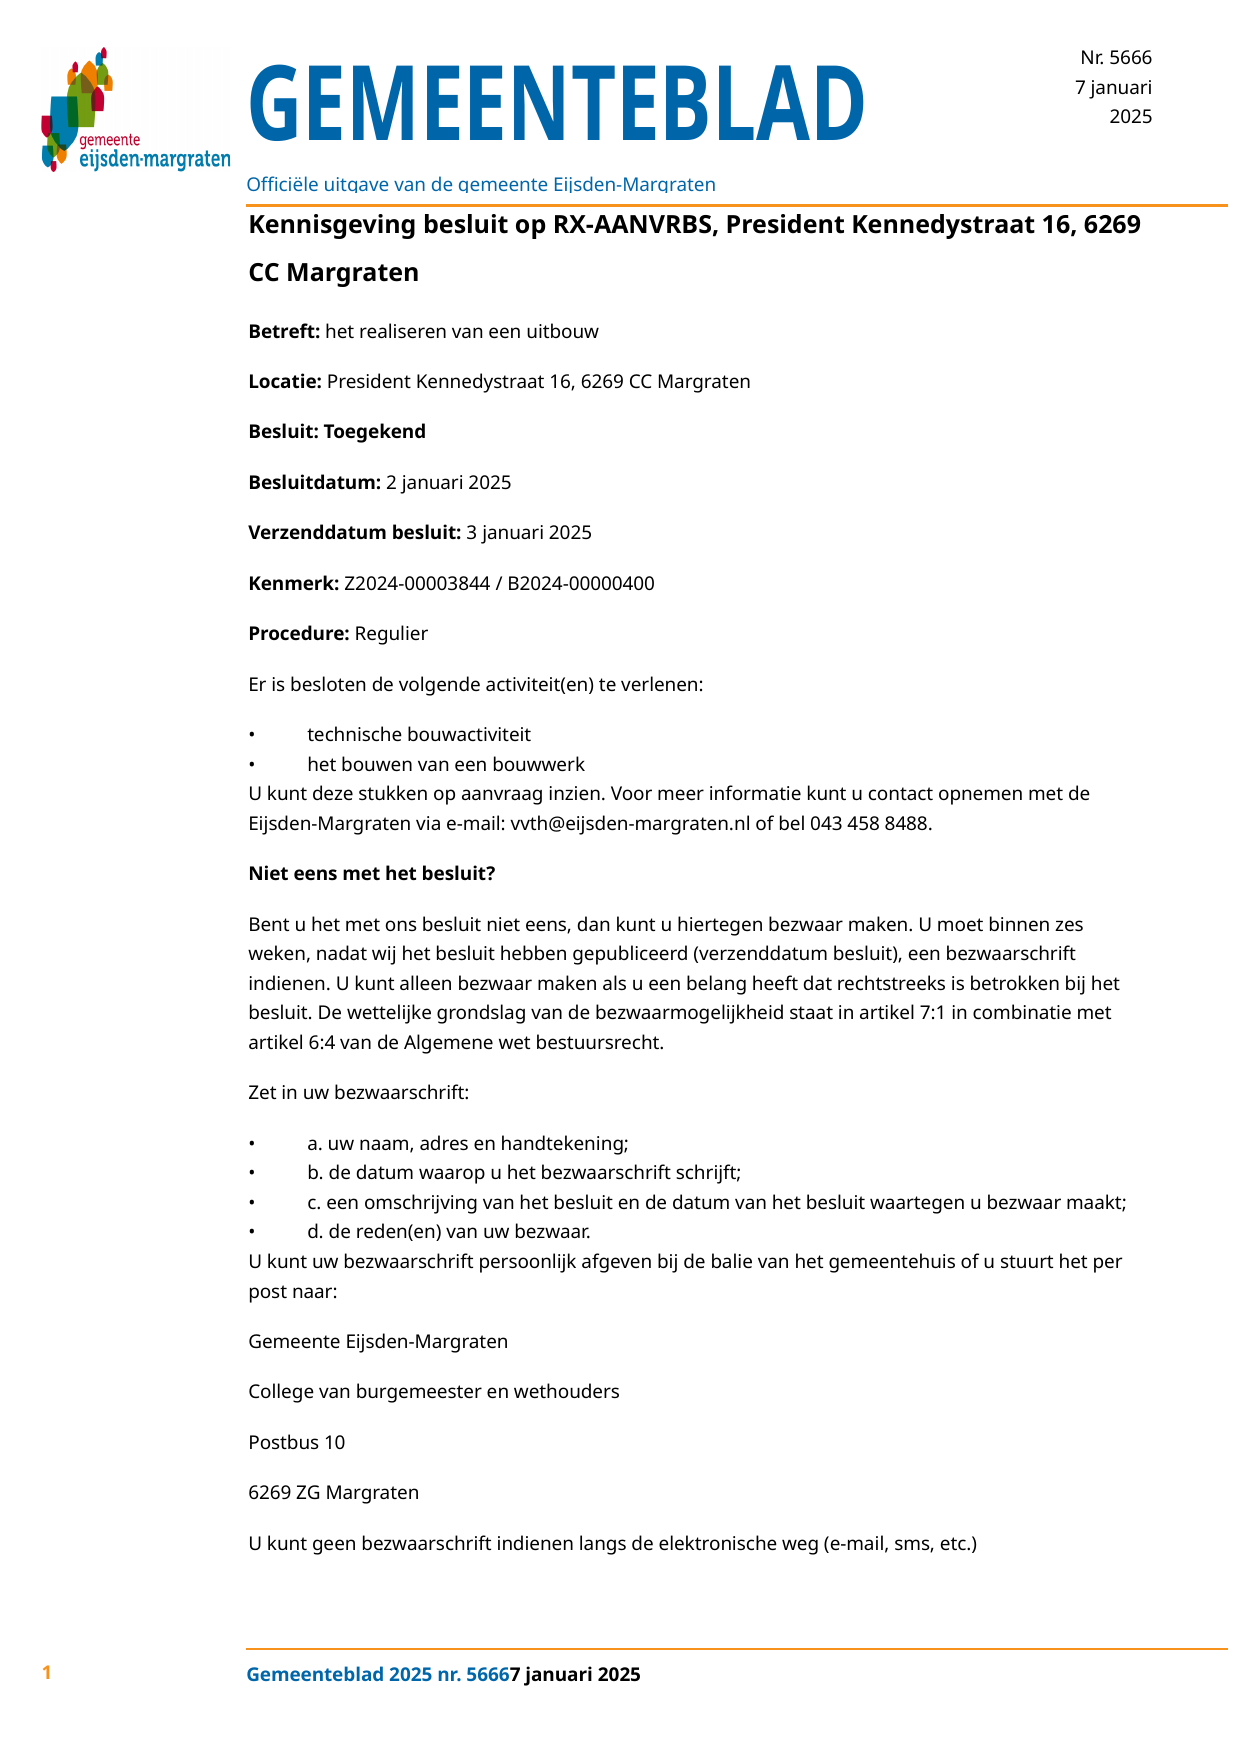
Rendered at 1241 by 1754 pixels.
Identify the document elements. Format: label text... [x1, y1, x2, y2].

text Gemeente Eijsden-Margraten [248, 1328, 1152, 1354]
text Postbus 10 [248, 1429, 1152, 1455]
text Besluit: Toegekend [248, 419, 1152, 444]
text Betreft: het realiseren van een uitbouw [248, 318, 1152, 344]
list b. de datum waarop u het bezwaarschrift schrijft; [248, 1159, 1152, 1185]
text 6269 ZG Margraten [248, 1479, 1152, 1505]
text Kennisgeving besluit op RX-AANVRBS, President Kennedystraat 16, 6269 CC Margraten [248, 207, 1152, 288]
text College van burgemeester en wethouders [248, 1379, 1152, 1404]
picture [41, 47, 231, 172]
text Locatie: President Kennedystraat 16, 6269 CC Margraten [248, 368, 1152, 394]
list d. de reden(en) van uw bezwaar. [248, 1219, 1152, 1244]
list a. uw naam, adres en handtekening; [248, 1130, 1152, 1156]
text Kenmerk: Z2024-00003844 / B2024-00000400 [248, 570, 1152, 596]
text U kunt geen bezwaarschrift indienen langs de elektronische weg (e-mail, sms, etc.) [248, 1530, 1152, 1556]
list c. een omschrijving van het besluit en de datum van het besluit waartegen u bezwaar maakt; [248, 1189, 1152, 1215]
text U kunt uw bezwaarschrift persoonlijk afgeven bij de balie van het gemeentehuis of u stuurt het per post naar: [248, 1248, 1152, 1304]
text Niet eens met het besluit? [248, 860, 1152, 886]
text Zet in uw bezwaarschrift: [248, 1079, 1152, 1105]
text Er is besloten de volgende activiteit(en) te verlenen: [248, 671, 1152, 697]
text U kunt deze stukken op aanvraag inzien. Voor meer informatie kunt u contact opnemen met de Eijsden-Margraten via e-mail: vvth@eijsden-margraten.nl of bel 043 458 8488. [248, 780, 1152, 836]
text Procedure: Regulier [248, 620, 1152, 646]
text Verzenddatum besluit: 3 januari 2025 [248, 519, 1152, 545]
text Besluitdatum: 2 januari 2025 [248, 469, 1152, 495]
list het bouwen van een bouwwerk [248, 751, 1152, 777]
list technische bouwactiviteit [248, 721, 1152, 747]
text Bent u het met ons besluit niet eens, dan kunt u hiertegen bezwaar maken. U moet binnen zes weken, nadat wij het besluit hebben gepubliceerd (verzenddatum besluit), een bezwaarschrift indienen. U kunt alleen bezwaar maken als u een belang heeft dat rechtstreeks is betrokken bij het besluit. De wettelijke grondslag van de bezwaarmogelijkheid staat in artikel 7:1 in combinatie met artikel 6:4 van de Algemene wet bestuursrecht. [248, 911, 1152, 1055]
